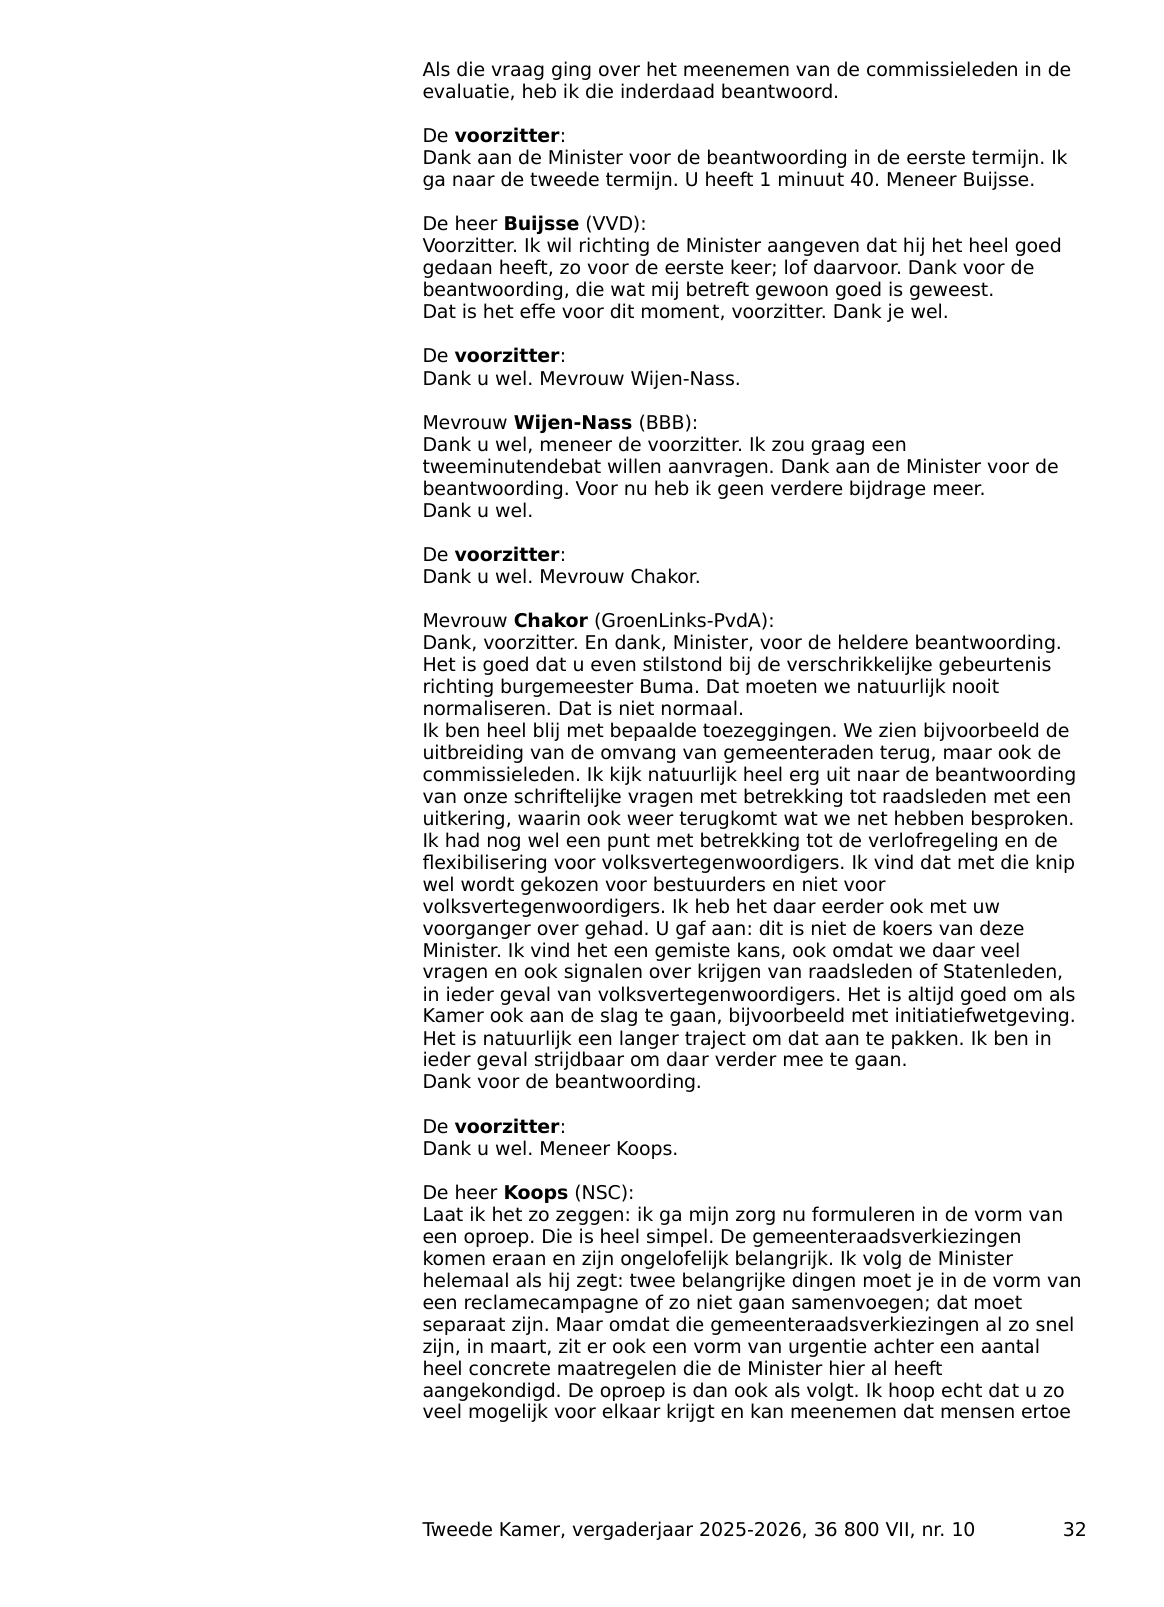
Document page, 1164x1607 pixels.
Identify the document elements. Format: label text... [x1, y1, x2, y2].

text Dank voor de beantwoording. [422, 1071, 1087, 1093]
text Dank u wel. Meneer Koops. [422, 1137, 1087, 1159]
text Ik ben heel blij met bepaalde toezeggingen. We zien bijvoorbeeld de uitbreiding van de omvang van gemeenteraden terug, maar ook de commissieleden. Ik kijk natuurlijk heel erg uit naar de beantwoording van onze schriftelijke vragen met betrekking tot raadsleden met een uitkering, waarin ook weer terugkomt wat we net hebben besproken. [422, 720, 1087, 829]
text Dank aan de Minister voor de beantwoording in de eerste termijn. Ik ga naar de tweede termijn. U heeft 1 minuut 40. Meneer Buijsse. [422, 147, 1087, 191]
text De voorzitter: [422, 544, 1087, 566]
text Dank u wel. Mevrouw Wijen-Nass. [422, 367, 1087, 389]
text Als die vraag ging over het meenemen van de commissieleden in de evaluatie, heb ik die inderdaad beantwoord. [422, 59, 1087, 103]
text De voorzitter: [422, 345, 1087, 367]
text De heer Buijsse (VVD): [422, 213, 1087, 235]
text Dank u wel. Mevrouw Chakor. [422, 566, 1087, 588]
text Mevrouw Chakor (GroenLinks-PvdA): [422, 610, 1087, 632]
text Voorzitter. Ik wil richting de Minister aangeven dat hij het heel goed gedaan heeft, zo voor de eerste keer; lof daarvoor. Dank voor de beantwoording, die wat mij betreft gewoon goed is geweest. [422, 235, 1087, 301]
text Dank u wel. [422, 499, 1087, 521]
text Dat is het effe voor dit moment, voorzitter. Dank je wel. [422, 301, 1087, 323]
text Dank, voorzitter. En dank, Minister, voor de heldere beantwoording. Het is goed dat u even stilstond bij de verschrikkelijke gebeurtenis richting burgemeester Buma. Dat moeten we natuurlijk nooit normaliseren. Dat is niet normaal. [422, 632, 1087, 720]
text De voorzitter: [422, 1116, 1087, 1137]
text De voorzitter: [422, 125, 1087, 147]
text Dank u wel, meneer de voorzitter. Ik zou graag een tweeminutendebat willen aanvragen. Dank aan de Minister voor de beantwoording. Voor nu heb ik geen verdere bijdrage meer. [422, 433, 1087, 499]
text Ik had nog wel een punt met betrekking tot de verlofregeling en de flexibilisering voor volksvertegenwoordigers. Ik vind dat met die knip wel wordt gekozen voor bestuurders en niet voor volksvertegenwoordigers. Ik heb het daar eerder ook met uw voorganger over gehad. U gaf aan: dit is niet de koers van deze Minister. Ik vind het een gemiste kans, ook omdat we daar veel vragen en ook signalen over krijgen van raadsleden of Statenleden, in ieder geval van volksvertegenwoordigers. Het is altijd goed om als Kamer ook aan de slag te gaan, bijvoorbeeld met initiatiefwetgeving. Het is natuurlijk een langer traject om dat aan te pakken. Ik ben in ieder geval strijdbaar om daar verder mee te gaan. [422, 829, 1087, 1071]
text De heer Koops (NSC): [422, 1182, 1087, 1204]
text Mevrouw Wijen-Nass (BBB): [422, 412, 1087, 433]
text Laat ik het zo zeggen: ik ga mijn zorg nu formuleren in de vorm van een oproep. Die is heel simpel. De gemeenteraadsverkiezingen komen eraan en zijn ongelofelijk belangrijk. Ik volg de Minister helemaal als hij zegt: twee belangrijke dingen moet je in de vorm van een reclamecampagne of zo niet gaan samenvoegen; dat moet separaat zijn. Maar omdat die gemeenteraadsverkiezingen al zo snel zijn, in maart, zit er ook een vorm van urgentie achter een aantal heel concrete maatregelen die de Minister hier al heeft aangekondigd. De oproep is dan ook als volgt. Ik hoop echt dat u zo veel mogelijk voor elkaar krijgt en kan meenemen dat mensen ertoe [422, 1204, 1087, 1423]
